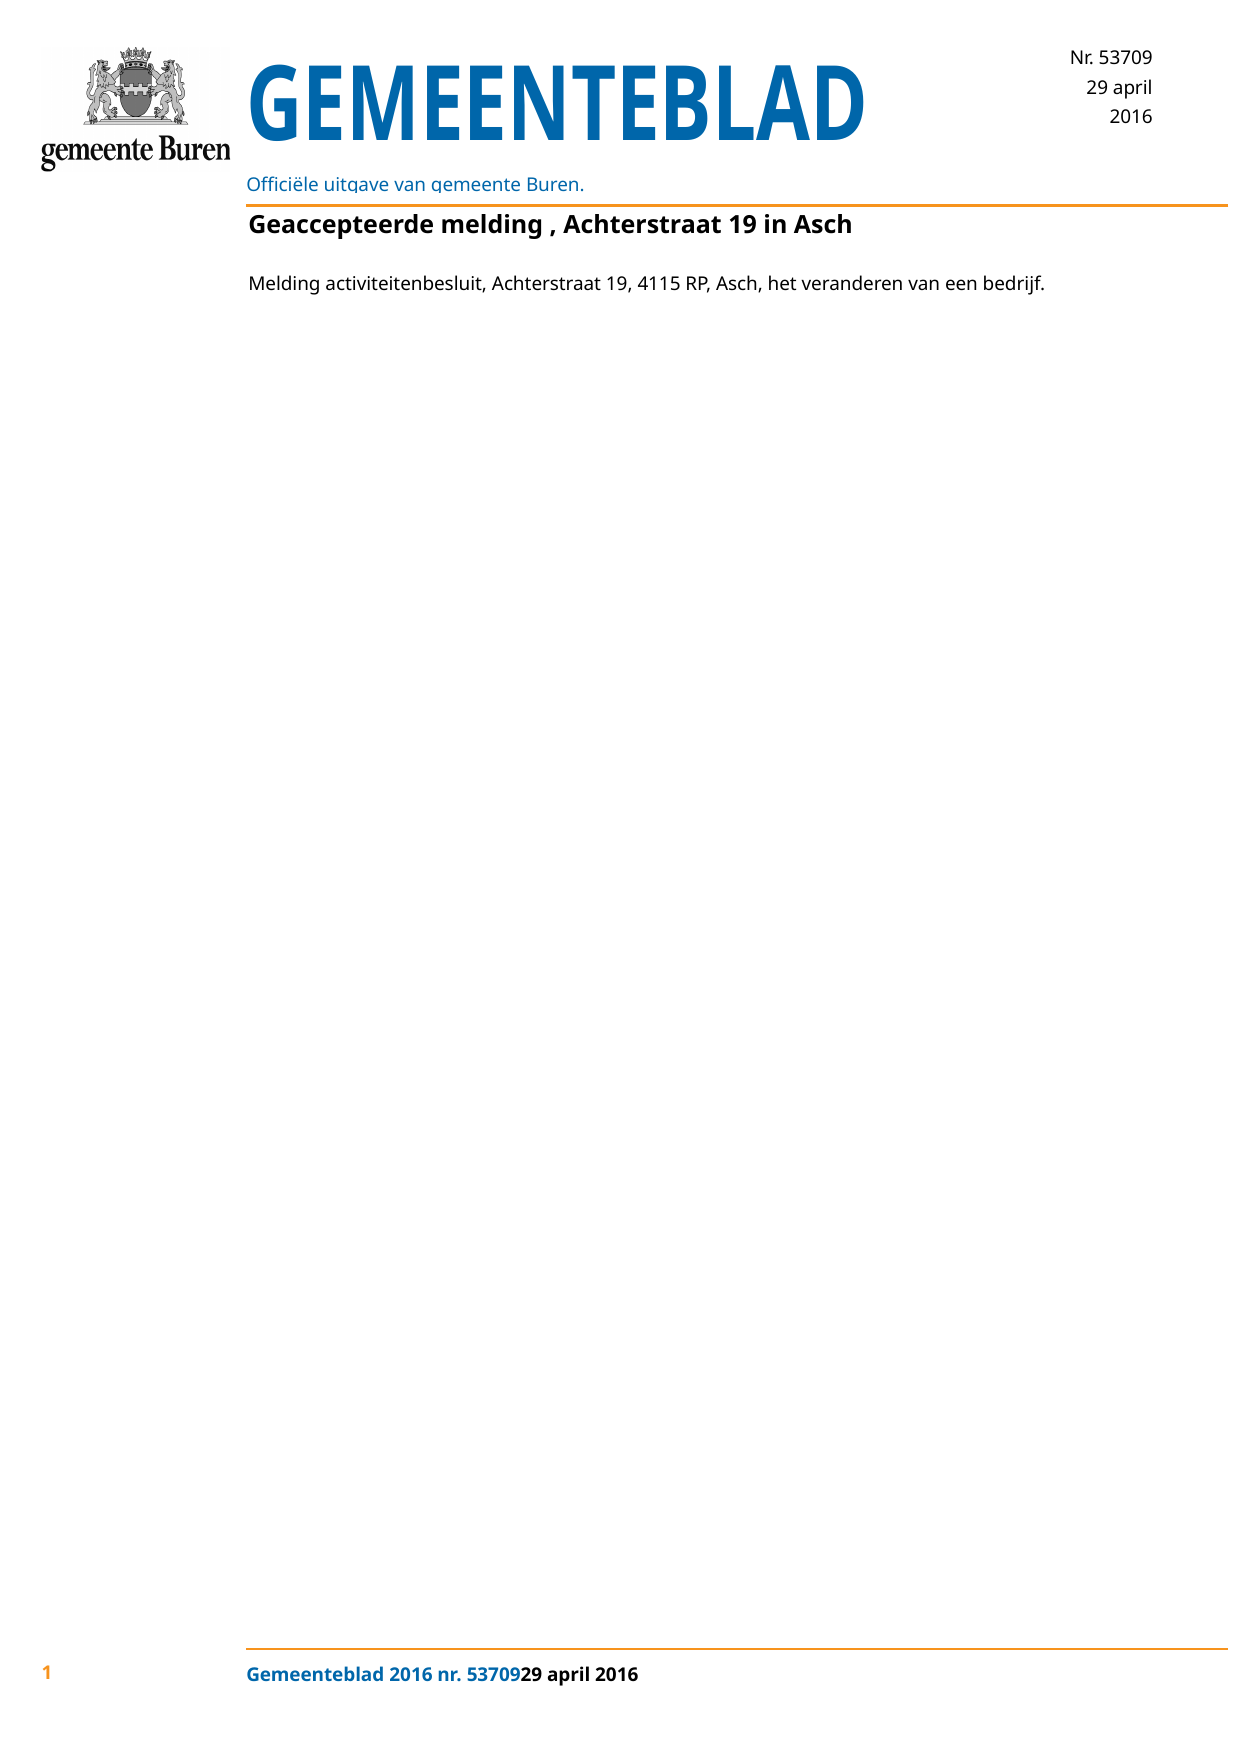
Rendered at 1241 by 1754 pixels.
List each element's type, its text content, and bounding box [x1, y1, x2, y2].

text Melding activiteitenbesluit, Achterstraat 19, 4115 RP, Asch, het veranderen van een bedrijf. [248, 270, 1152, 296]
picture [41, 47, 231, 172]
text Geaccepteerde melding , Achterstraat 19 in Asch [248, 207, 1152, 241]
